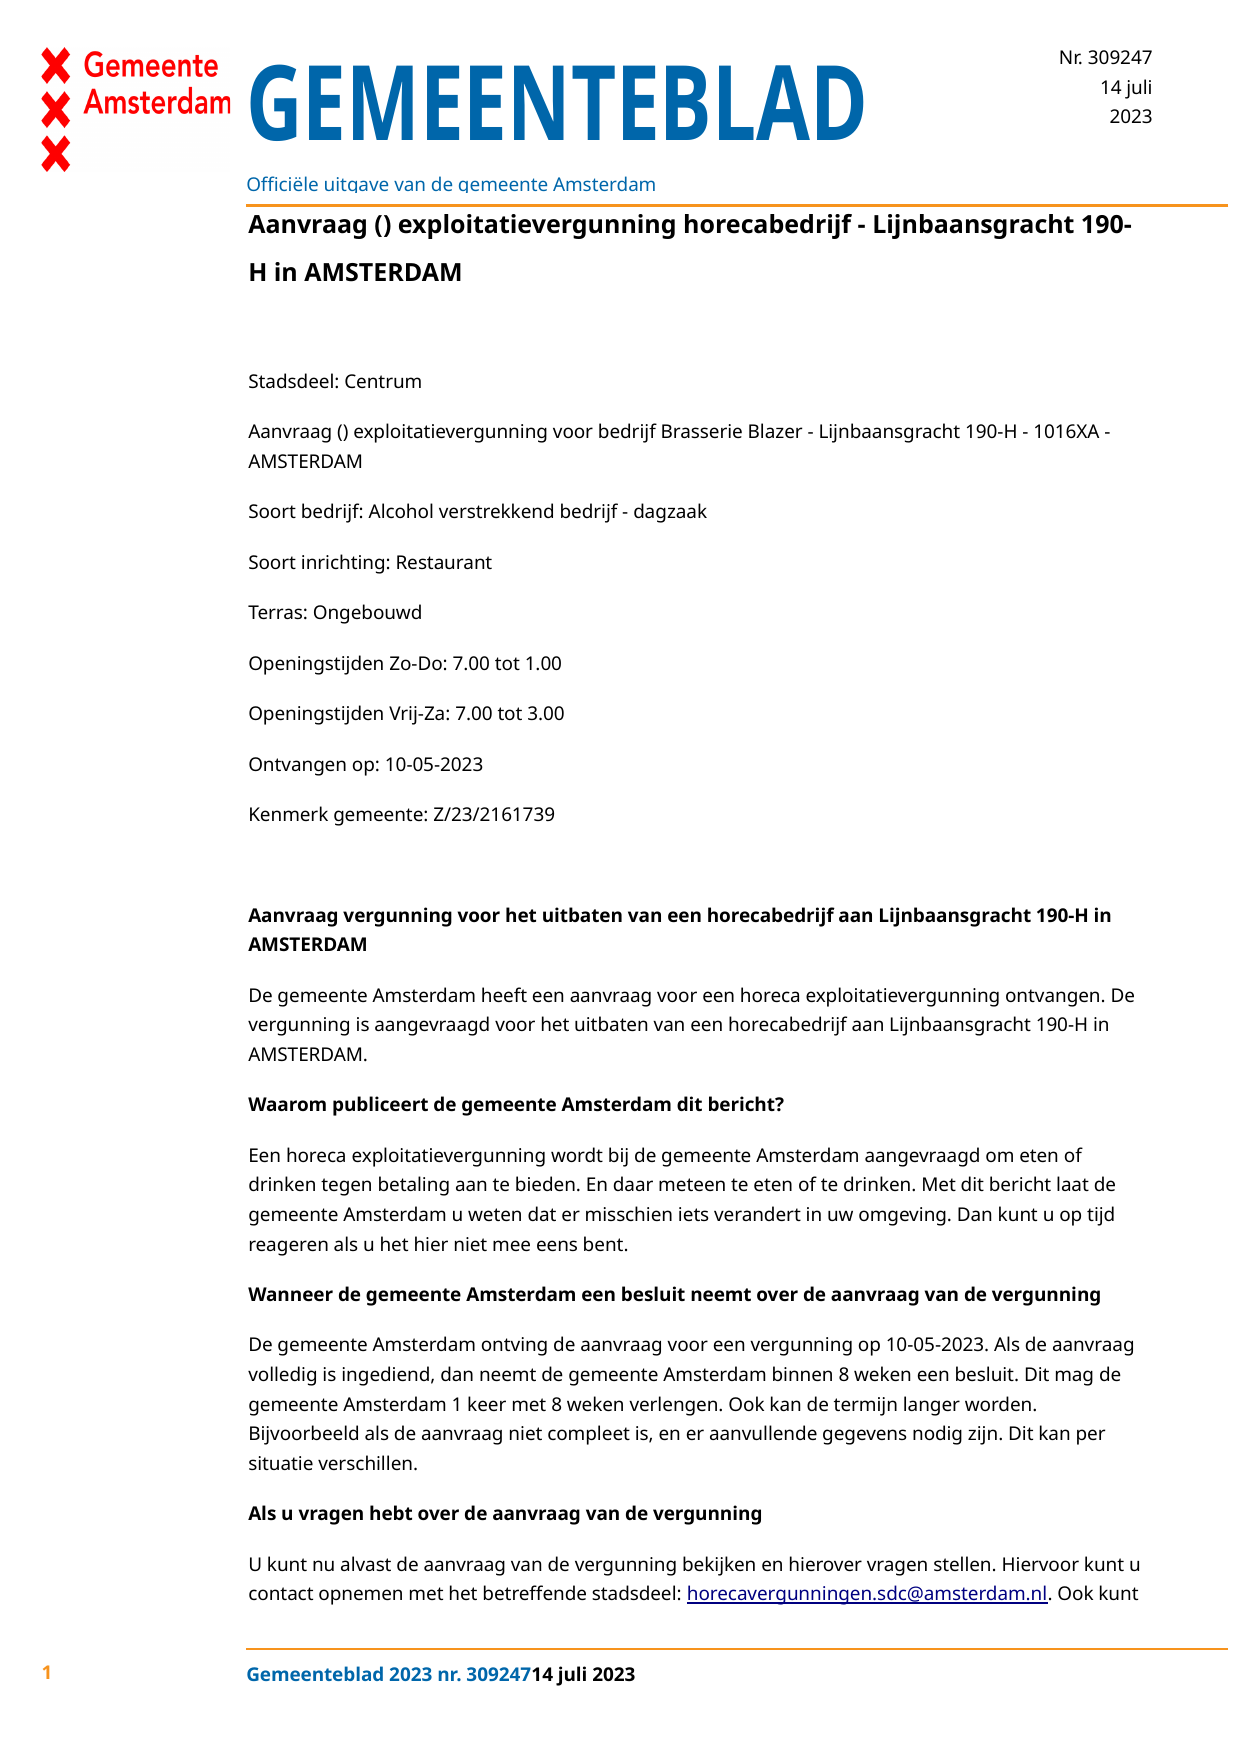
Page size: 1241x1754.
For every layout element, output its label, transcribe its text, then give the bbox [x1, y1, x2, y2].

text U kunt nu alvast de aanvraag van de vergunning bekijken en hierover vragen stellen. Hiervoor kunt u contact opnemen met het betreffende stadsdeel: horecavergunningen.sdc@amsterdam.nl. Ook kunt [248, 1551, 1152, 1606]
text Wanneer de gemeente Amsterdam een besluit neemt over de aanvraag van de vergunning [248, 1281, 1152, 1307]
text Soort inrichting: Restaurant [248, 549, 1152, 575]
text Openingstijden Zo-Do: 7.00 tot 1.00 [248, 650, 1152, 676]
text Een horeca exploitatievergunning wordt bij de gemeente Amsterdam aangevraagd om eten of drinken tegen betaling aan te bieden. En daar meteen te eten of te drinken. Met dit bericht laat de gemeente Amsterdam u weten dat er misschien iets verandert in uw omgeving. Dan kunt u op tijd reageren als u het hier niet mee eens bent. [248, 1142, 1152, 1257]
text De gemeente Amsterdam heeft een aanvraag voor een horeca exploitatievergunning ontvangen. De vergunning is aangevraagd voor het uitbaten van een horecabedrijf aan Lijnbaansgracht 190-H in AMSTERDAM. [248, 982, 1152, 1067]
text Soort bedrijf: Alcohol verstrekkend bedrijf - dagzaak [248, 499, 1152, 524]
picture [41, 47, 231, 172]
text Aanvraag () exploitatievergunning horecabedrijf - Lijnbaansgracht 190-H in AMSTERDAM [248, 207, 1152, 288]
text Aanvraag vergunning voor het uitbaten van een horecabedrijf aan Lijnbaansgracht 190-H in AMSTERDAM [248, 902, 1152, 957]
text Openingstijden Vrij-Za: 7.00 tot 3.00 [248, 700, 1152, 726]
text Terras: Ongebouwd [248, 599, 1152, 625]
text Als u vragen hebt over de aanvraag van de vergunning [248, 1500, 1152, 1526]
text Aanvraag () exploitatievergunning voor bedrijf Brasserie Blazer - Lijnbaansgracht 190-H - 1016XA - AMSTERDAM [248, 419, 1152, 474]
text Stadsdeel: Centrum [248, 368, 1152, 394]
text Kenmerk gemeente: Z/23/2161739 [248, 801, 1152, 827]
text Ontvangen op: 10-05-2023 [248, 751, 1152, 777]
text Waarom publiceert de gemeente Amsterdam dit bericht? [248, 1092, 1152, 1117]
text De gemeente Amsterdam ontving de aanvraag voor een vergunning op 10-05-2023. Als de aanvraag volledig is ingediend, dan neemt de gemeente Amsterdam binnen 8 weken een besluit. Dit mag de gemeente Amsterdam 1 keer met 8 weken verlengen. Ook kan de termijn langer worden. Bijvoorbeeld als de aanvraag niet compleet is, en er aanvullende gegevens nodig zijn. Dit kan per situatie verschillen. [248, 1332, 1152, 1476]
